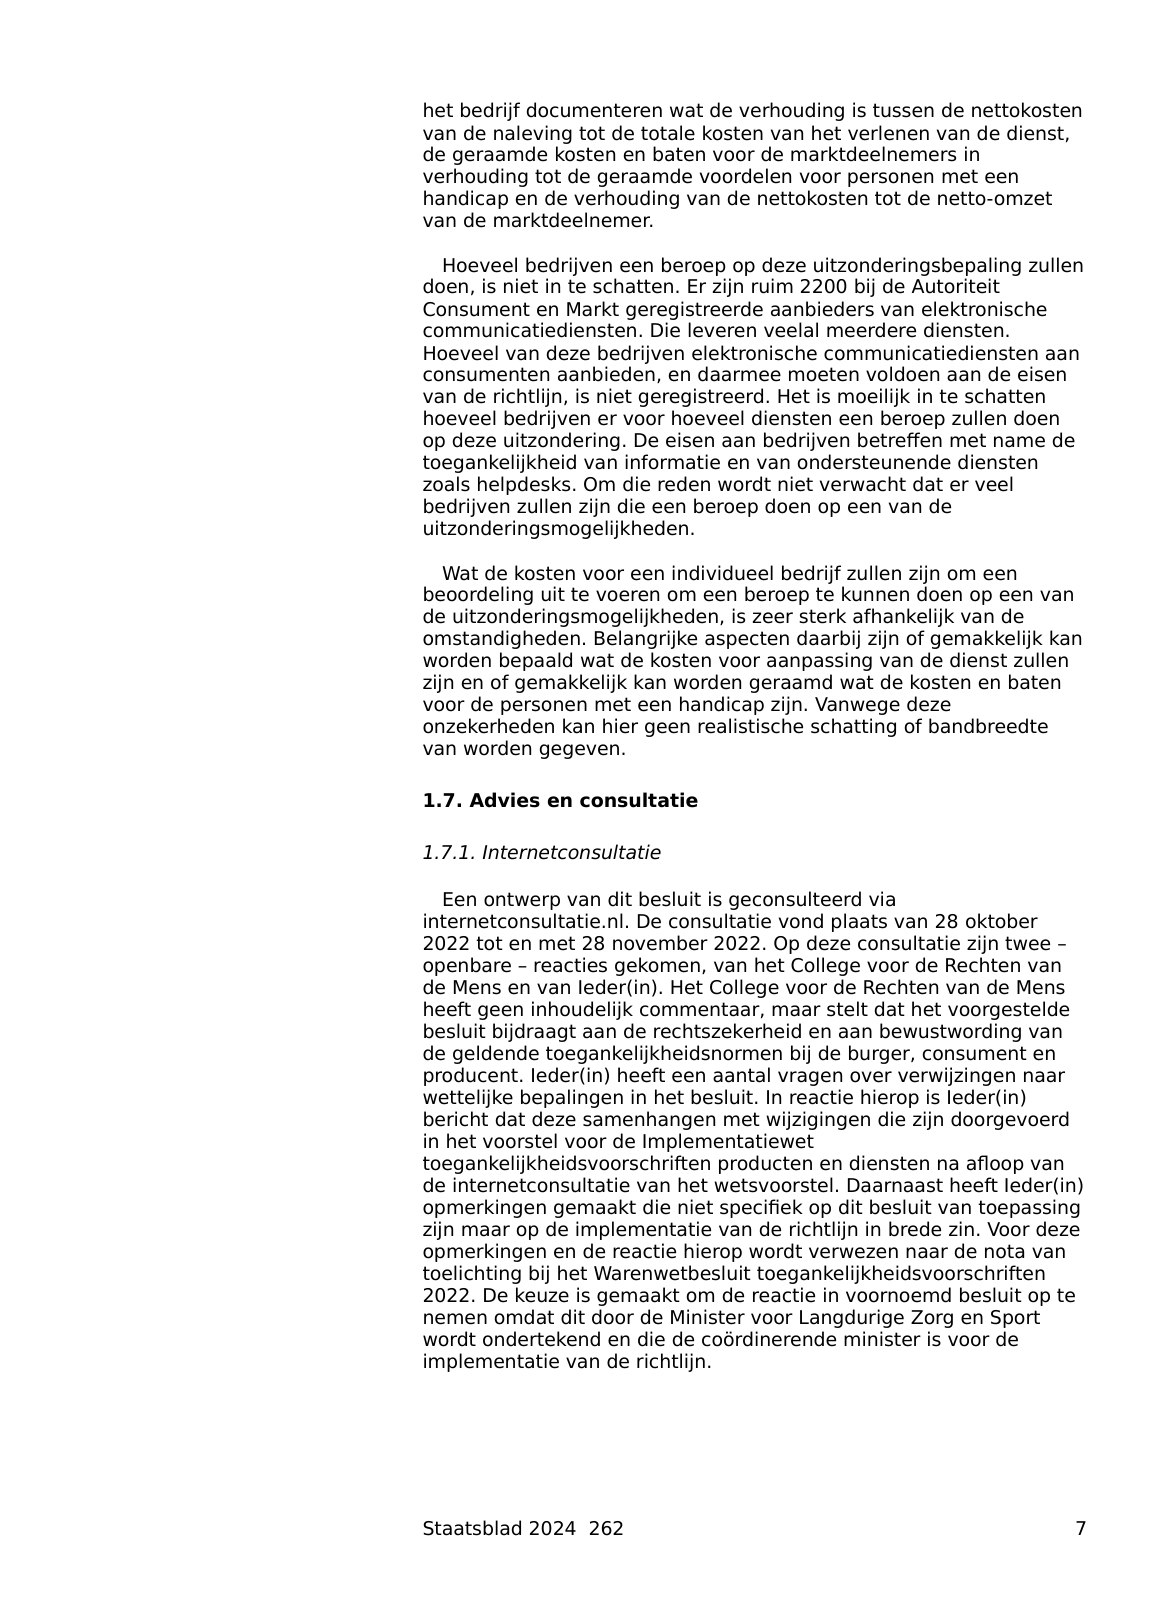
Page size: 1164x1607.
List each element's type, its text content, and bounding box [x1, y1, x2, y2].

text Wat de kosten voor een individueel bedrijf zullen zijn om een beoordeling uit te voeren om een beroep te kunnen doen op een van de uitzonderingsmogelijkheden, is zeer sterk afhankelijk van de omstandigheden. Belangrijke aspecten daarbij zijn of gemakkelijk kan worden bepaald wat de kosten voor aanpassing van de dienst zullen zijn en of gemakkelijk kan worden geraamd wat de kosten en baten voor de personen met een handicap zijn. Vanwege deze onzekerheden kan hier geen realistische schatting of bandbreedte van worden gegeven. [422, 562, 1087, 760]
text Een ontwerp van dit besluit is geconsulteerd via internetconsultatie.nl. De consultatie vond plaats van 28 oktober 2022 tot en met 28 november 2022. Op deze consultatie zijn twee – openbare – reacties gekomen, van het College voor de Rechten van de Mens en van Ieder(in). Het College voor de Rechten van de Mens heeft geen inhoudelijk commentaar, maar stelt dat het voorgestelde besluit bijdraagt aan de rechtszekerheid en aan bewustwording van de geldende toegankelijkheidsnormen bij de burger, consument en producent. Ieder(in) heeft een aantal vragen over verwijzingen naar wettelijke bepalingen in het besluit. In reactie hierop is Ieder(in) bericht dat deze samenhangen met wijzigingen die zijn doorgevoerd in het voorstel voor de Implementatiewet toegankelijkheidsvoorschriften producten en diensten na afloop van de internetconsultatie van het wetsvoorstel. Daarnaast heeft Ieder(in) opmerkingen gemaakt die niet specifiek op dit besluit van toepassing zijn maar op de implementatie van de richtlijn in brede zin. Voor deze opmerkingen en de reactie hierop wordt verwezen naar de nota van toelichting bij het Warenwetbesluit toegankelijkheidsvoorschriften 2022. De keuze is gemaakt om de reactie in voornoemd besluit op te nemen omdat dit door de Minister voor Langdurige Zorg en Sport wordt ondertekend en die de coördinerende minister is voor de implementatie van de richtlijn. [422, 889, 1087, 1373]
subtitle 1.7. Advies en consultatie [422, 790, 1087, 812]
text Hoeveel bedrijven een beroep op deze uitzonderingsbepaling zullen doen, is niet in te schatten. Er zijn ruim 2200 bij de Autoriteit Consument en Markt geregistreerde aanbieders van elektronische communicatiediensten. Die leveren veelal meerdere diensten. Hoeveel van deze bedrijven elektronische communicatiediensten aan consumenten aanbieden, en daarmee moeten voldoen aan de eisen van de richtlijn, is niet geregistreerd. Het is moeilijk in te schatten hoeveel bedrijven er voor hoeveel diensten een beroep zullen doen op deze uitzondering. De eisen aan bedrijven betreffen met name de toegankelijkheid van informatie en van ondersteunende diensten zoals helpdesks. Om die reden wordt niet verwacht dat er veel bedrijven zullen zijn die een beroep doen op een van de uitzonderingsmogelijkheden. [422, 254, 1087, 540]
subtitle 1.7.1. Internetconsultatie [422, 842, 1087, 864]
text het bedrijf documenteren wat de verhouding is tussen de nettokosten van de naleving tot de totale kosten van het verlenen van de dienst, de geraamde kosten en baten voor de marktdeelnemers in verhouding tot de geraamde voordelen voor personen met een handicap en de verhouding van de nettokosten tot de netto-omzet van de marktdeelnemer. [422, 100, 1087, 232]
